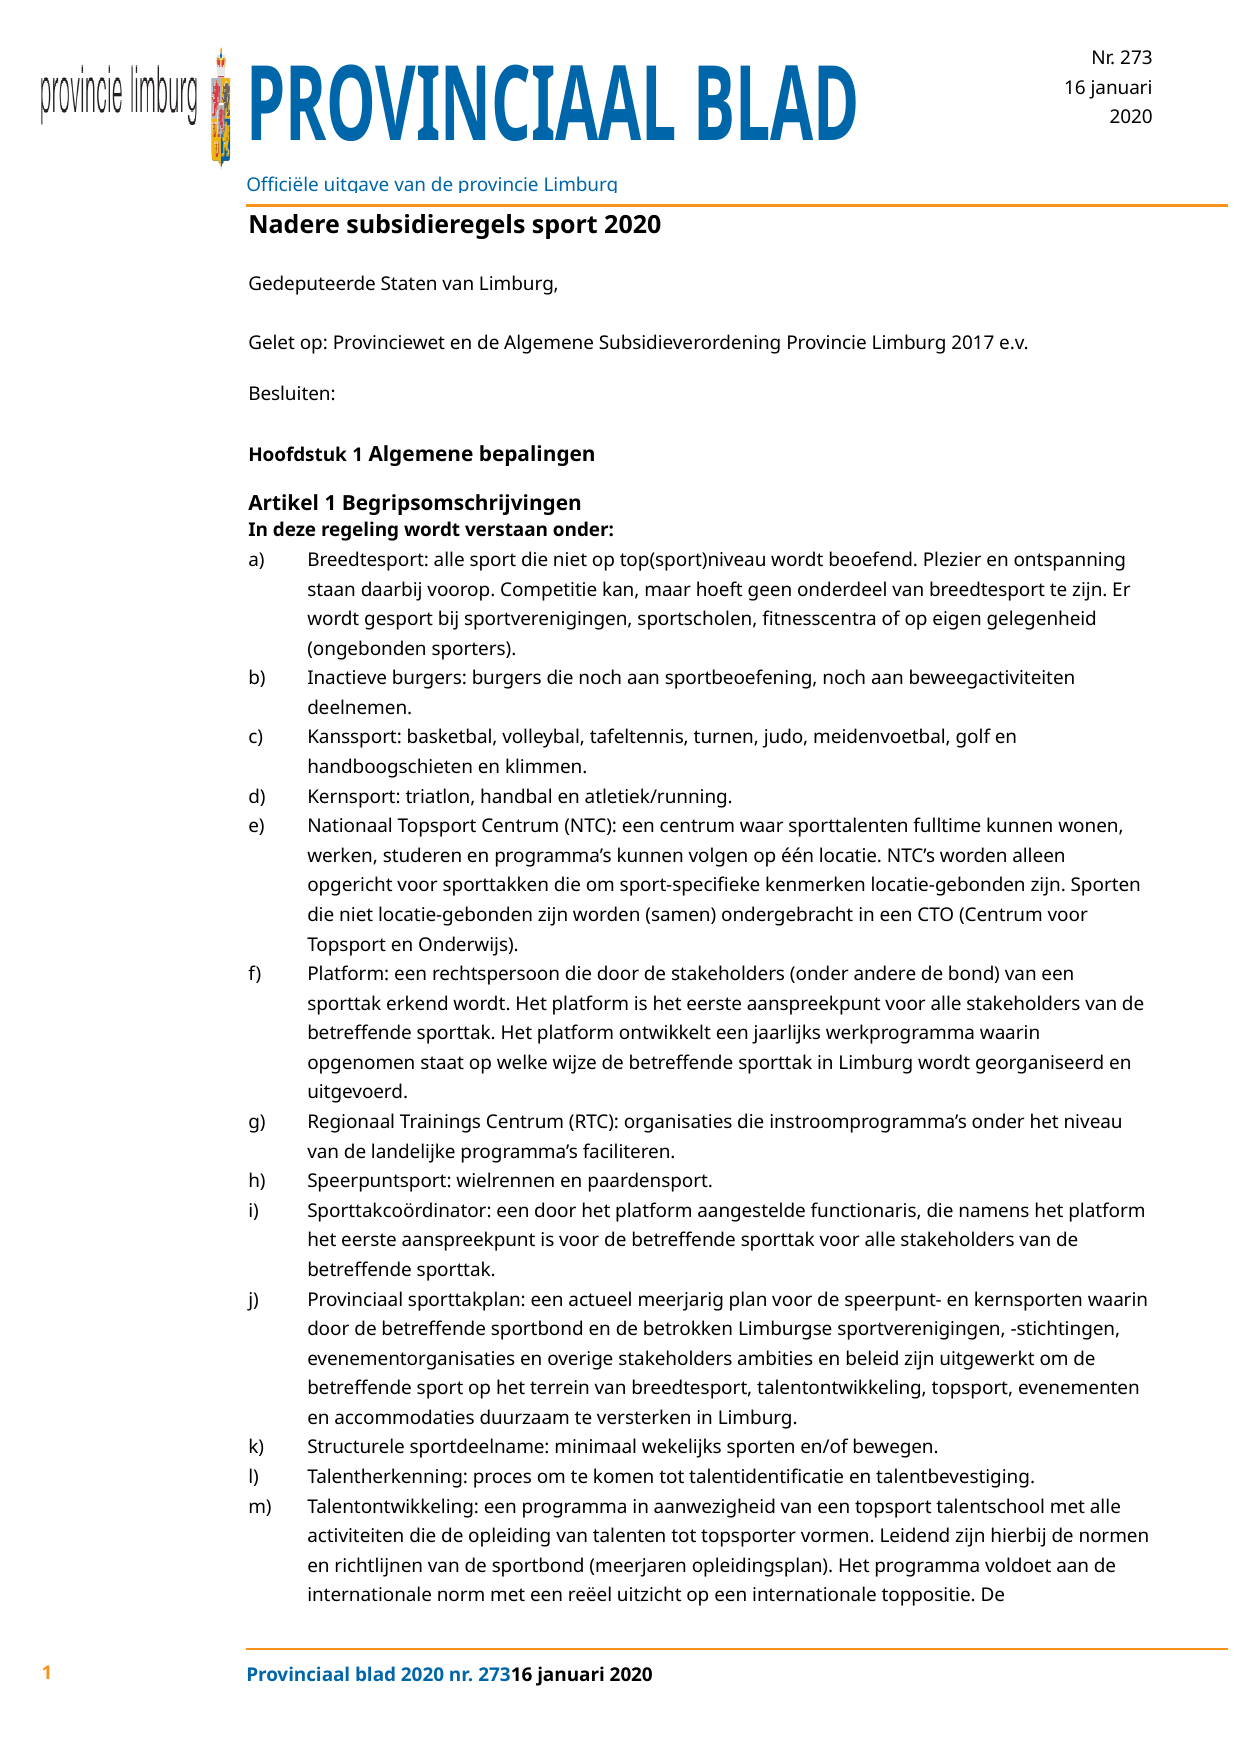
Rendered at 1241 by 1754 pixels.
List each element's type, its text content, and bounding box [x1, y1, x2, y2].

list Talentherkenning: proces om te komen tot talentidentificatie en talentbevestiging. [248, 1463, 1152, 1489]
list Talentontwikkeling: een programma in aanwezigheid van een topsport talentschool met alle activiteiten die de opleiding van talenten tot topsporter vormen. Leidend zijn hierbij de normen en richtlijnen van de sportbond (meerjaren opleidingsplan). Het programma voldoet aan de internationale norm met een reëel uitzicht op een internationale toppositie. De [248, 1493, 1152, 1607]
text Gedeputeerde Staten van Limburg, [248, 270, 1152, 296]
list Kanssport: basketbal, volleybal, tafeltennis, turnen, judo, meidenvoetbal, golf en handboogschieten en klimmen. [248, 724, 1152, 779]
list Nationaal Topsport Centrum (NTC): een centrum waar sporttalenten fulltime kunnen wonen, werken, studeren en programma’s kunnen volgen op één locatie. NTC’s worden alleen opgericht voor sporttakken die om sport-specifieke kenmerken locatie-gebonden zijn. Sporten die niet locatie-gebonden zijn worden (samen) ondergebracht in een CTO (Centrum voor Topsport en Onderwijs). [248, 812, 1152, 957]
list Platform: een rechtspersoon die door de stakeholders (onder andere de bond) van een sporttak erkend wordt. Het platform is het eerste aanspreekpunt voor alle stakeholders van de betreffende sporttak. Het platform ontwikkelt een jaarlijks werkprogramma waarin opgenomen staat op welke wijze de betreffende sporttak in Limburg wordt georganiseerd en uitgevoerd. [248, 960, 1152, 1104]
list Sporttakcoördinator: een door het platform aangestelde functionaris, die namens het platform het eerste aanspreekpunt is voor de betreffende sporttak voor alle stakeholders van de betreffende sporttak. [248, 1197, 1152, 1282]
text In deze regeling wordt verstaan onder: [248, 517, 1152, 542]
list Breedtesport: alle sport die niet op top(sport)niveau wordt beoefend. Plezier en ontspanning staan daarbij voorop. Competitie kan, maar hoeft geen onderdeel van breedtesport te zijn. Er wordt gesport bij sportverenigingen, sportscholen, fitnesscentra of op eigen gelegenheid (ongebonden sporters). [248, 546, 1152, 661]
text Nadere subsidieregels sport 2020 [248, 207, 1152, 241]
text Gelet op: Provinciewet en de Algemene Subsidieverordening Provincie Limburg 2017 e.v. [248, 329, 1152, 355]
list Kernsport: triatlon, handbal en atletiek/running. [248, 783, 1152, 809]
text Artikel 1 Begripsomschrijvingen [248, 488, 1152, 517]
text Besluiten: [248, 380, 1152, 406]
list Regionaal Trainings Centrum (RTC): organisaties die instroomprogramma’s onder het niveau van de landelijke programma’s faciliteren. [248, 1108, 1152, 1164]
list Inactieve burgers: burgers die noch aan sportbeoefening, noch aan beweegactiviteiten deelnemen. [248, 664, 1152, 720]
list Speerpuntsport: wielrennen en paardensport. [248, 1167, 1152, 1193]
list Provinciaal sporttakplan: een actueel meerjarig plan voor de speerpunt- en kernsporten waarin door de betreffende sportbond en de betrokken Limburgse sportverenigingen, -stichtingen, evenementorganisaties en overige stakeholders ambities en beleid zijn uitgewerkt om de betreffende sport op het terrein van breedtesport, talentontwikkeling, topsport, evenementen en accommodaties duurzaam te versterken in Limburg. [248, 1286, 1152, 1430]
picture [41, 47, 231, 172]
text Hoofdstuk 1 Algemene bepalingen [248, 439, 1152, 467]
list Structurele sportdeelname: minimaal wekelijks sporten en/of bewegen. [248, 1434, 1152, 1459]
